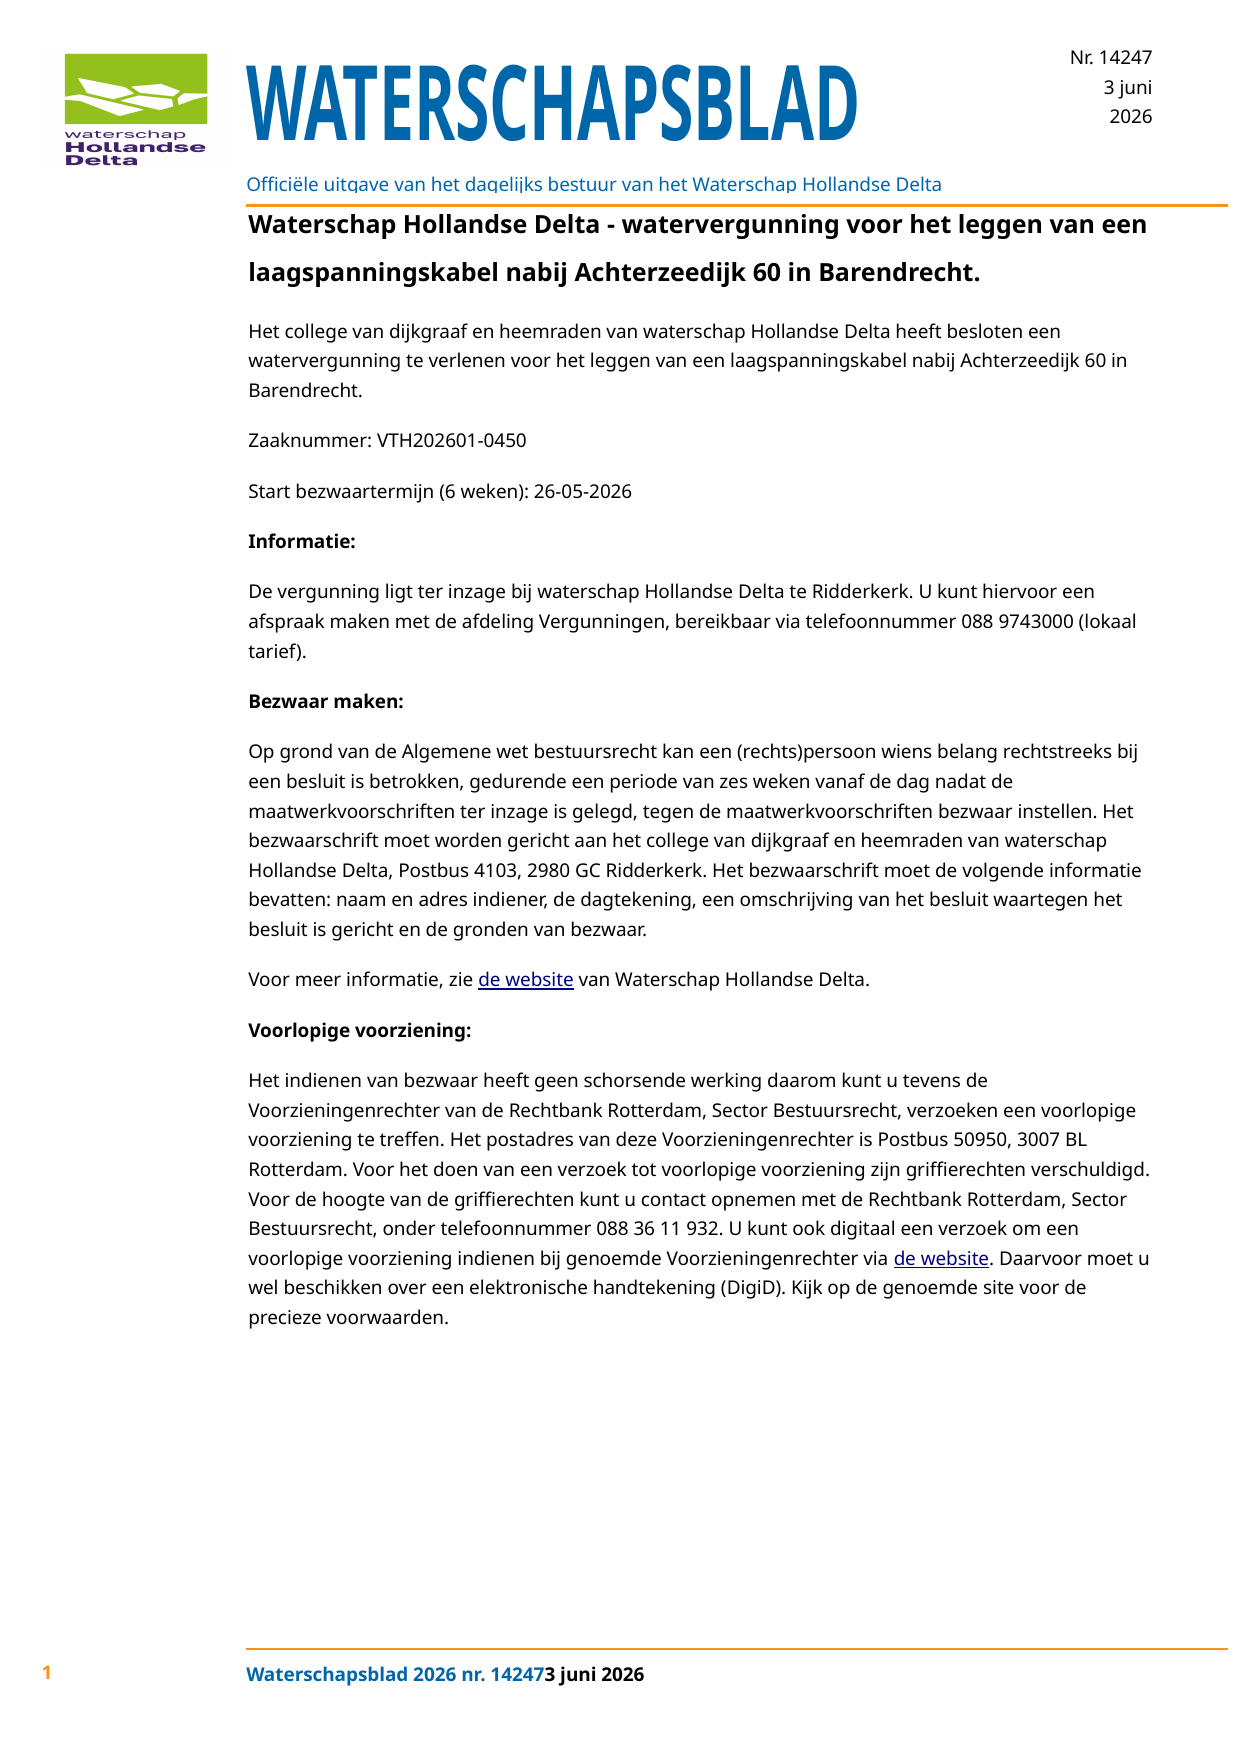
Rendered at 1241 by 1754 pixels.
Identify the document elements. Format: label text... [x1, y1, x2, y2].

text Voorlopige voorziening: [248, 1017, 1152, 1043]
text Op grond van de Algemene wet bestuursrecht kan een (rechts)persoon wiens belang rechtstreeks bij een besluit is betrokken, gedurende een periode van zes weken vanaf de dag nadat de maatwerkvoorschriften ter inzage is gelegd, tegen de maatwerkvoorschriften bezwaar instellen. Het bezwaarschrift moet worden gericht aan het college van dijkgraaf en heemraden van waterschap Hollandse Delta, Postbus 4103, 2980 GC Ridderkerk. Het bezwaarschrift moet de volgende informatie bevatten: naam en adres indiener, de dagtekening, een omschrijving van het besluit waartegen het besluit is gericht en de gronden van bezwaar. [248, 739, 1152, 942]
text Voor meer informatie, zie de website van Waterschap Hollandse Delta. [248, 967, 1152, 992]
text De vergunning ligt ter inzage bij waterschap Hollandse Delta te Ridderkerk. U kunt hiervoor een afspraak maken met de afdeling Vergunningen, bereikbaar via telefoonnummer 088 9743000 (lokaal tarief). [248, 579, 1152, 664]
text Het college van dijkgraaf en heemraden van waterschap Hollandse Delta heeft besloten een watervergunning te verlenen voor het leggen van een laagspanningskabel nabij Achterzeedijk 60 in Barendrecht. [248, 318, 1152, 403]
text Bezwaar maken: [248, 688, 1152, 714]
text Informatie: [248, 528, 1152, 554]
text Waterschap Hollandse Delta - watervergunning voor het leggen van een laagspanningskabel nabij Achterzeedijk 60 in Barendrecht. [248, 207, 1152, 288]
text Het indienen van bezwaar heeft geen schorsende werking daarom kunt u tevens de Voorzieningenrechter van de Rechtbank Rotterdam, Sector Bestuursrecht, verzoeken een voorlopige voorziening te treffen. Het postadres van deze Voorzieningenrechter is Postbus 50950, 3007 BL Rotterdam. Voor het doen van een verzoek tot voorlopige voorziening zijn griffierechten verschuldigd. Voor de hoogte van de griffierechten kunt u contact opnemen met de Rechtbank Rotterdam, Sector Bestuursrecht, onder telefoonnummer 088 36 11 932. U kunt ook digitaal een verzoek om een voorlopige voorziening indienen bij genoemde Voorzieningenrechter via de website. Daarvoor moet u wel beschikken over een elektronische handtekening (DigiD). Kijk op de genoemde site voor de precieze voorwaarden. [248, 1067, 1152, 1330]
text Zaaknummer: VTH202601-0450 [248, 427, 1152, 453]
picture [41, 47, 231, 172]
text Start bezwaartermijn (6 weken): 26-05-2026 [248, 478, 1152, 504]
